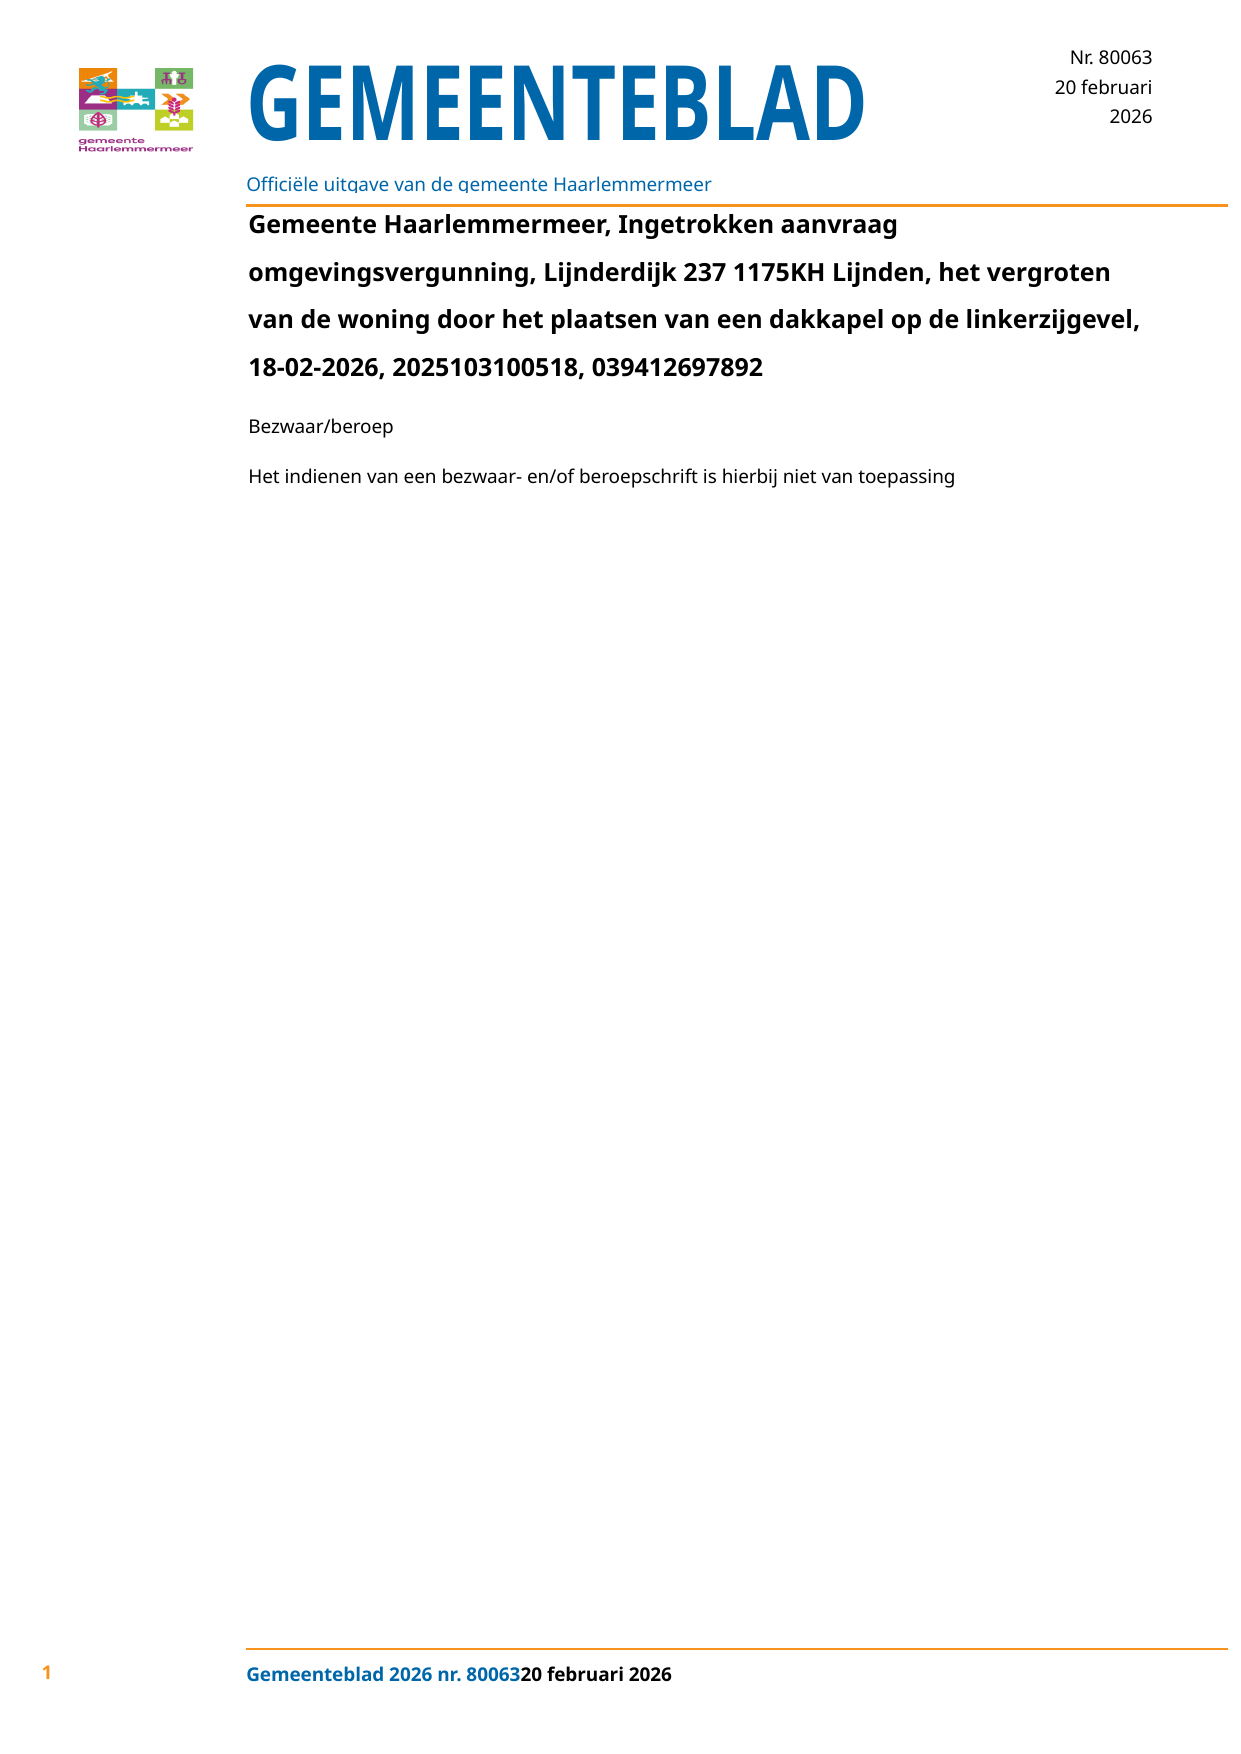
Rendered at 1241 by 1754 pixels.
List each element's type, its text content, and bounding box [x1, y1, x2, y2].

text Bezwaar/beroep [248, 413, 1152, 439]
text Gemeente Haarlemmermeer, Ingetrokken aanvraag omgevingsvergunning, Lijnderdijk 237 1175KH Lijnden, het vergroten van de woning door het plaatsen van een dakkapel op de linkerzijgevel, 18-02-2026, 2025103100518, 039412697892 [248, 207, 1152, 384]
picture [41, 47, 231, 172]
text Het indienen van een bezwaar- en/of beroepschrift is hierbij niet van toepassing [248, 463, 1152, 489]
